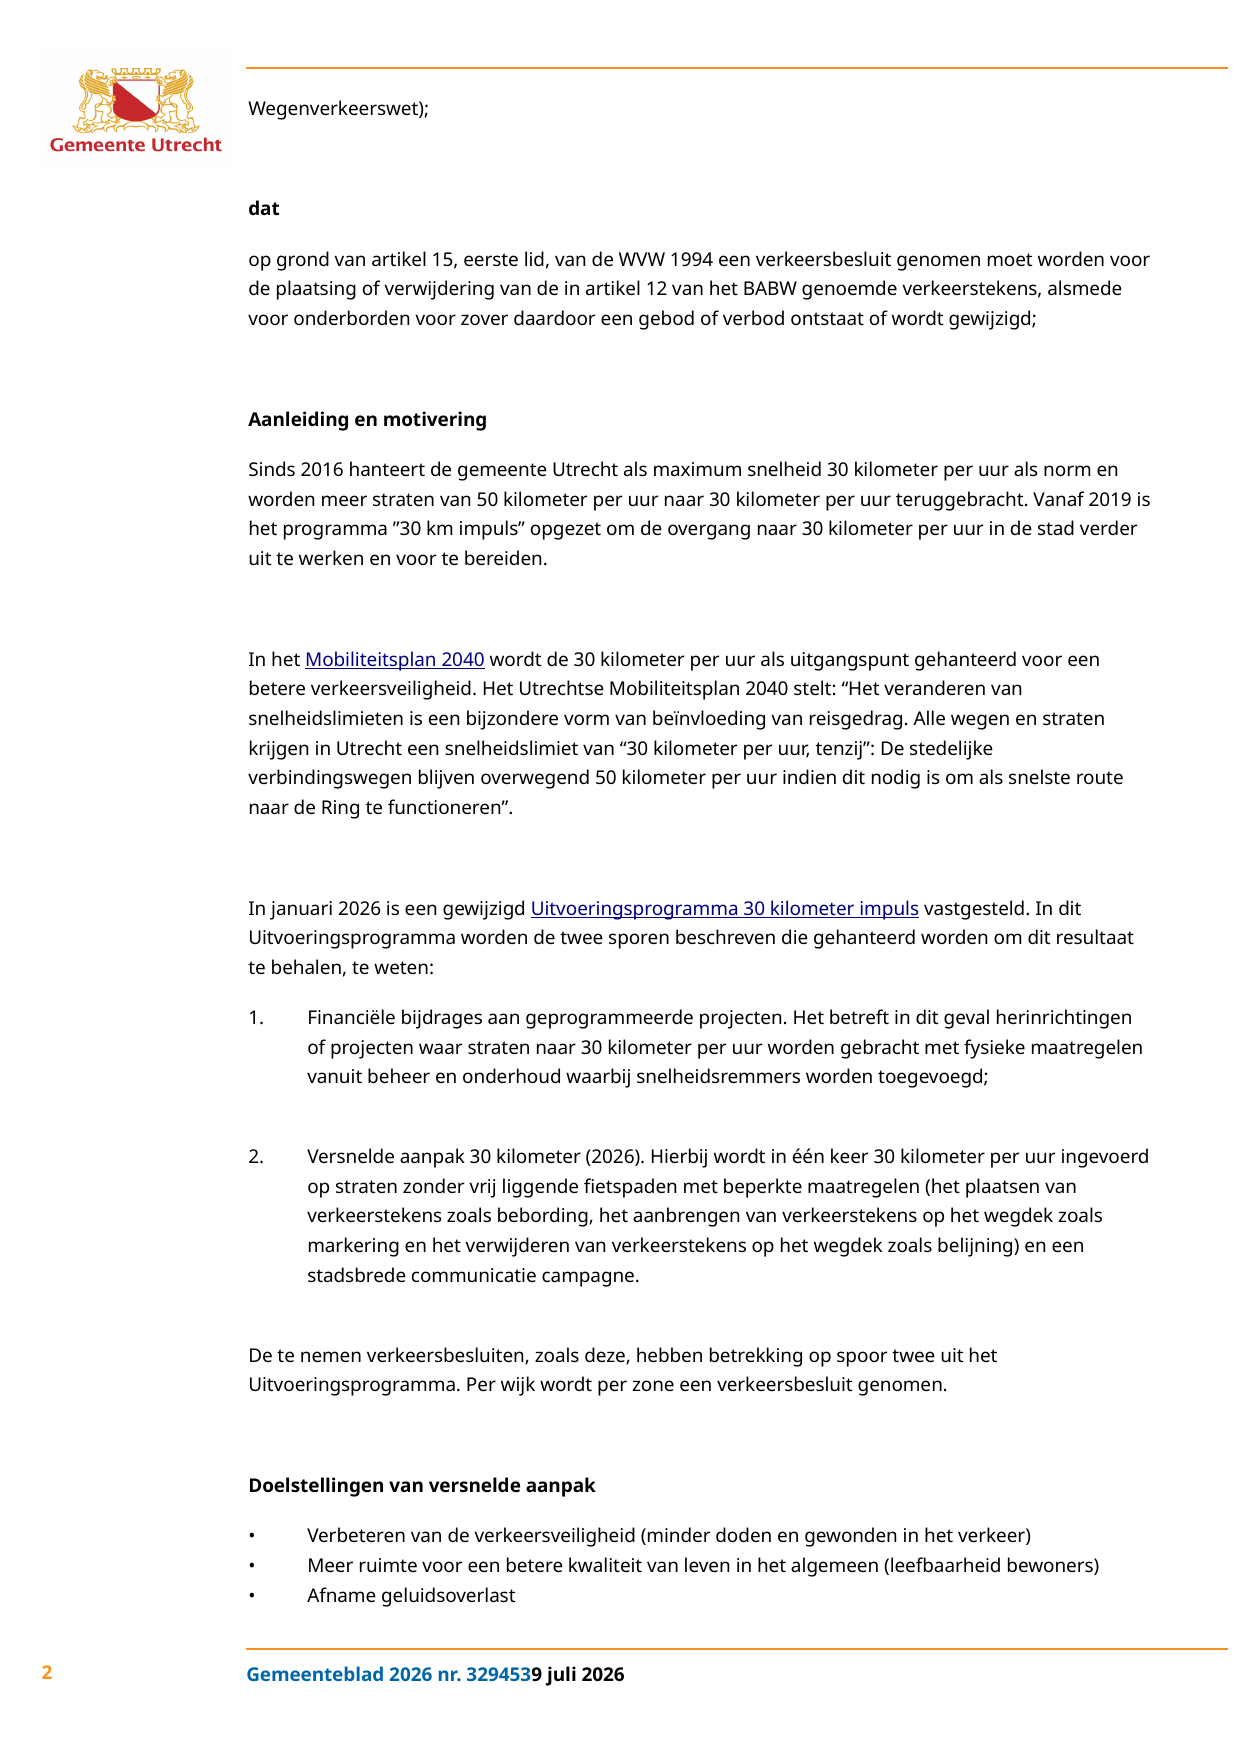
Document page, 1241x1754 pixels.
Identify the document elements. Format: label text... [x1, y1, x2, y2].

text op grond van artikel 15, eerste lid, van de WVW 1994 een verkeersbesluit genomen moet worden voor de plaatsing of verwijdering van de in artikel 12 van het BABW genoemde verkeerstekens, alsmede voor onderborden voor zover daardoor een gebod of verbod ontstaat of wordt gewijzigd; [248, 246, 1152, 331]
picture [41, 47, 231, 172]
text Doelstellingen van versnelde aanpak [248, 1472, 1152, 1498]
text dat [248, 196, 1152, 221]
text In het Mobiliteitsplan 2040 wordt de 30 kilometer per uur als uitgangspunt gehanteerd voor een betere verkeersveiligheid. Het Utrechtse Mobiliteitsplan 2040 stelt: “Het veranderen van snelheidslimieten is een bijzondere vorm van beïnvloeding van reisgedrag. Alle wegen en straten krijgen in Utrecht een snelheidslimiet van “30 kilometer per uur, tenzij”: De stedelijke verbindingswegen blijven overwegend 50 kilometer per uur indien dit nodig is om als snelste route naar de Ring te functioneren”. [248, 646, 1152, 820]
text Sinds 2016 hanteert de gemeente Utrecht als maximum snelheid 30 kilometer per uur als norm en worden meer straten van 50 kilometer per uur naar 30 kilometer per uur teruggebracht. Vanaf 2019 is het programma ”30 km impuls” opgezet om de overgang naar 30 kilometer per uur in de stad verder uit te werken en voor te bereiden. [248, 456, 1152, 571]
text Wegenverkeerswet); [248, 95, 1152, 121]
list Afname geluidsoverlast [248, 1582, 1152, 1608]
list Verbeteren van de verkeersveiligheid (minder doden en gewonden in het verkeer) [248, 1523, 1152, 1548]
text In januari 2026 is een gewijzigd Uitvoeringsprogramma 30 kilometer impuls vastgesteld. In dit Uitvoeringsprogramma worden de twee sporen beschreven die gehanteerd worden om dit resultaat te behalen, te weten: [248, 895, 1152, 980]
list Financiële bijdrages aan geprogrammeerde projecten. Het betreft in dit geval herinrichtingen of projecten waar straten naar 30 kilometer per uur worden gebracht met fysieke maatregelen vanuit beheer en onderhoud waarbij snelheidsremmers worden toegevoegd; [248, 1004, 1152, 1089]
text De te nemen verkeersbesluiten, zoals deze, hebben betrekking op spoor twee uit het Uitvoeringsprogramma. Per wijk wordt per zone een verkeersbesluit genomen. [248, 1342, 1152, 1397]
list Versnelde aanpak 30 kilometer (2026). Hierbij wordt in één keer 30 kilometer per uur ingevoerd op straten zonder vrij liggende fietspaden met beperkte maatregelen (het plaatsen van verkeerstekens zoals bebording, het aanbrengen van verkeerstekens op het wegdek zoals markering en het verwijderen van verkeerstekens op het wegdek zoals belijning) en een stadsbrede communicatie campagne. [248, 1143, 1152, 1288]
list Meer ruimte voor een betere kwaliteit van leven in het algemeen (leefbaarheid bewoners) [248, 1552, 1152, 1578]
text Aanleiding en motivering [248, 406, 1152, 432]
